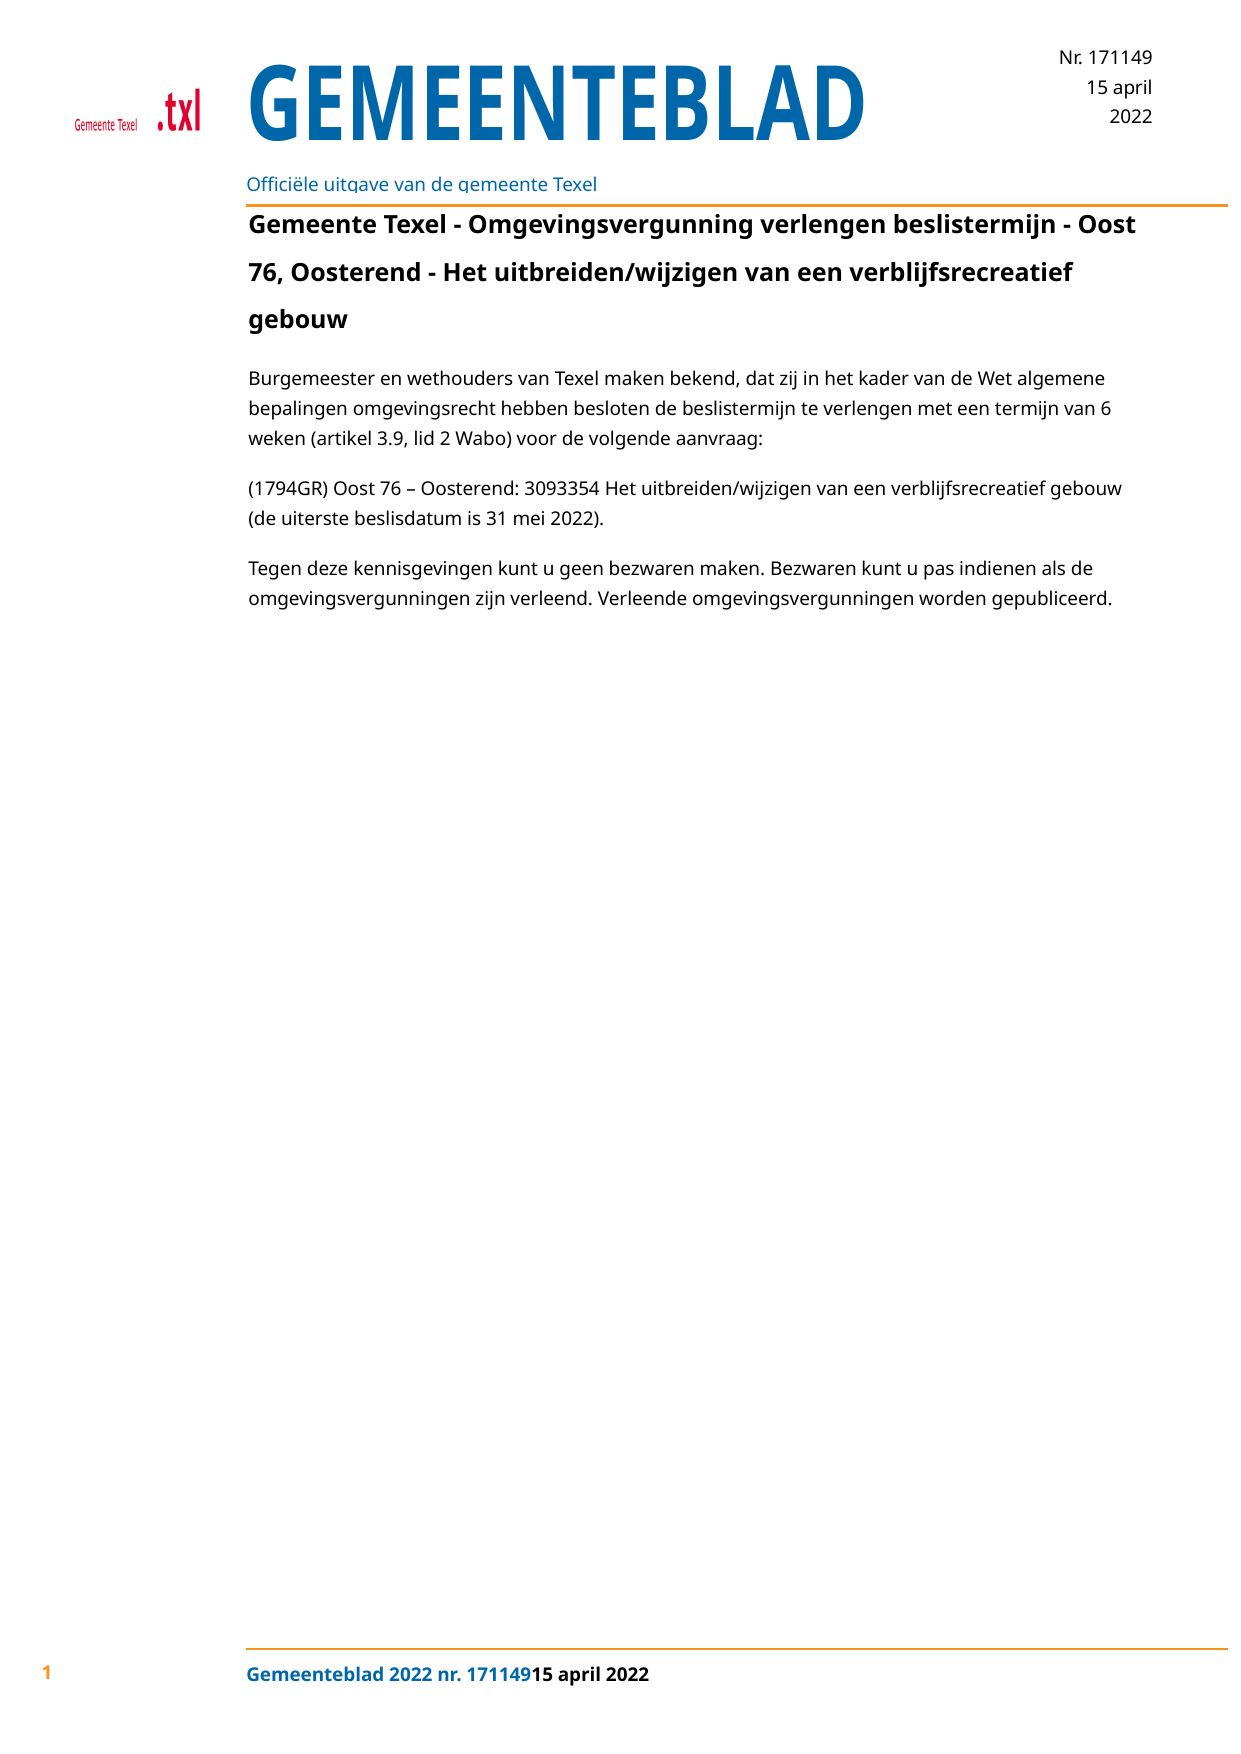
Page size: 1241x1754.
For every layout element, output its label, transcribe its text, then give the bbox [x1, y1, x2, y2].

picture [41, 47, 231, 172]
text Burgemeester en wethouders van Texel maken bekend, dat zij in het kader van de Wet algemene bepalingen omgevingsrecht hebben besloten de beslistermijn te verlengen met een termijn van 6 weken (artikel 3.9, lid 2 Wabo) voor de volgende aanvraag: [248, 366, 1152, 450]
text Gemeente Texel - Omgevingsvergunning verlengen beslistermijn - Oost 76, Oosterend - Het uitbreiden/wijzigen van een verblijfsrecreatief gebouw [248, 207, 1152, 336]
text (1794GR) Oost 76 – Oosterend: 3093354 Het uitbreiden/wijzigen van een verblijfsrecreatief gebouw (de uiterste beslisdatum is 31 mei 2022). [248, 475, 1152, 530]
text Tegen deze kennisgevingen kunt u geen bezwaren maken. Bezwaren kunt u pas indienen als de omgevingsvergunningen zijn verleend. Verleende omgevingsvergunningen worden gepubliceerd. [248, 555, 1152, 610]
